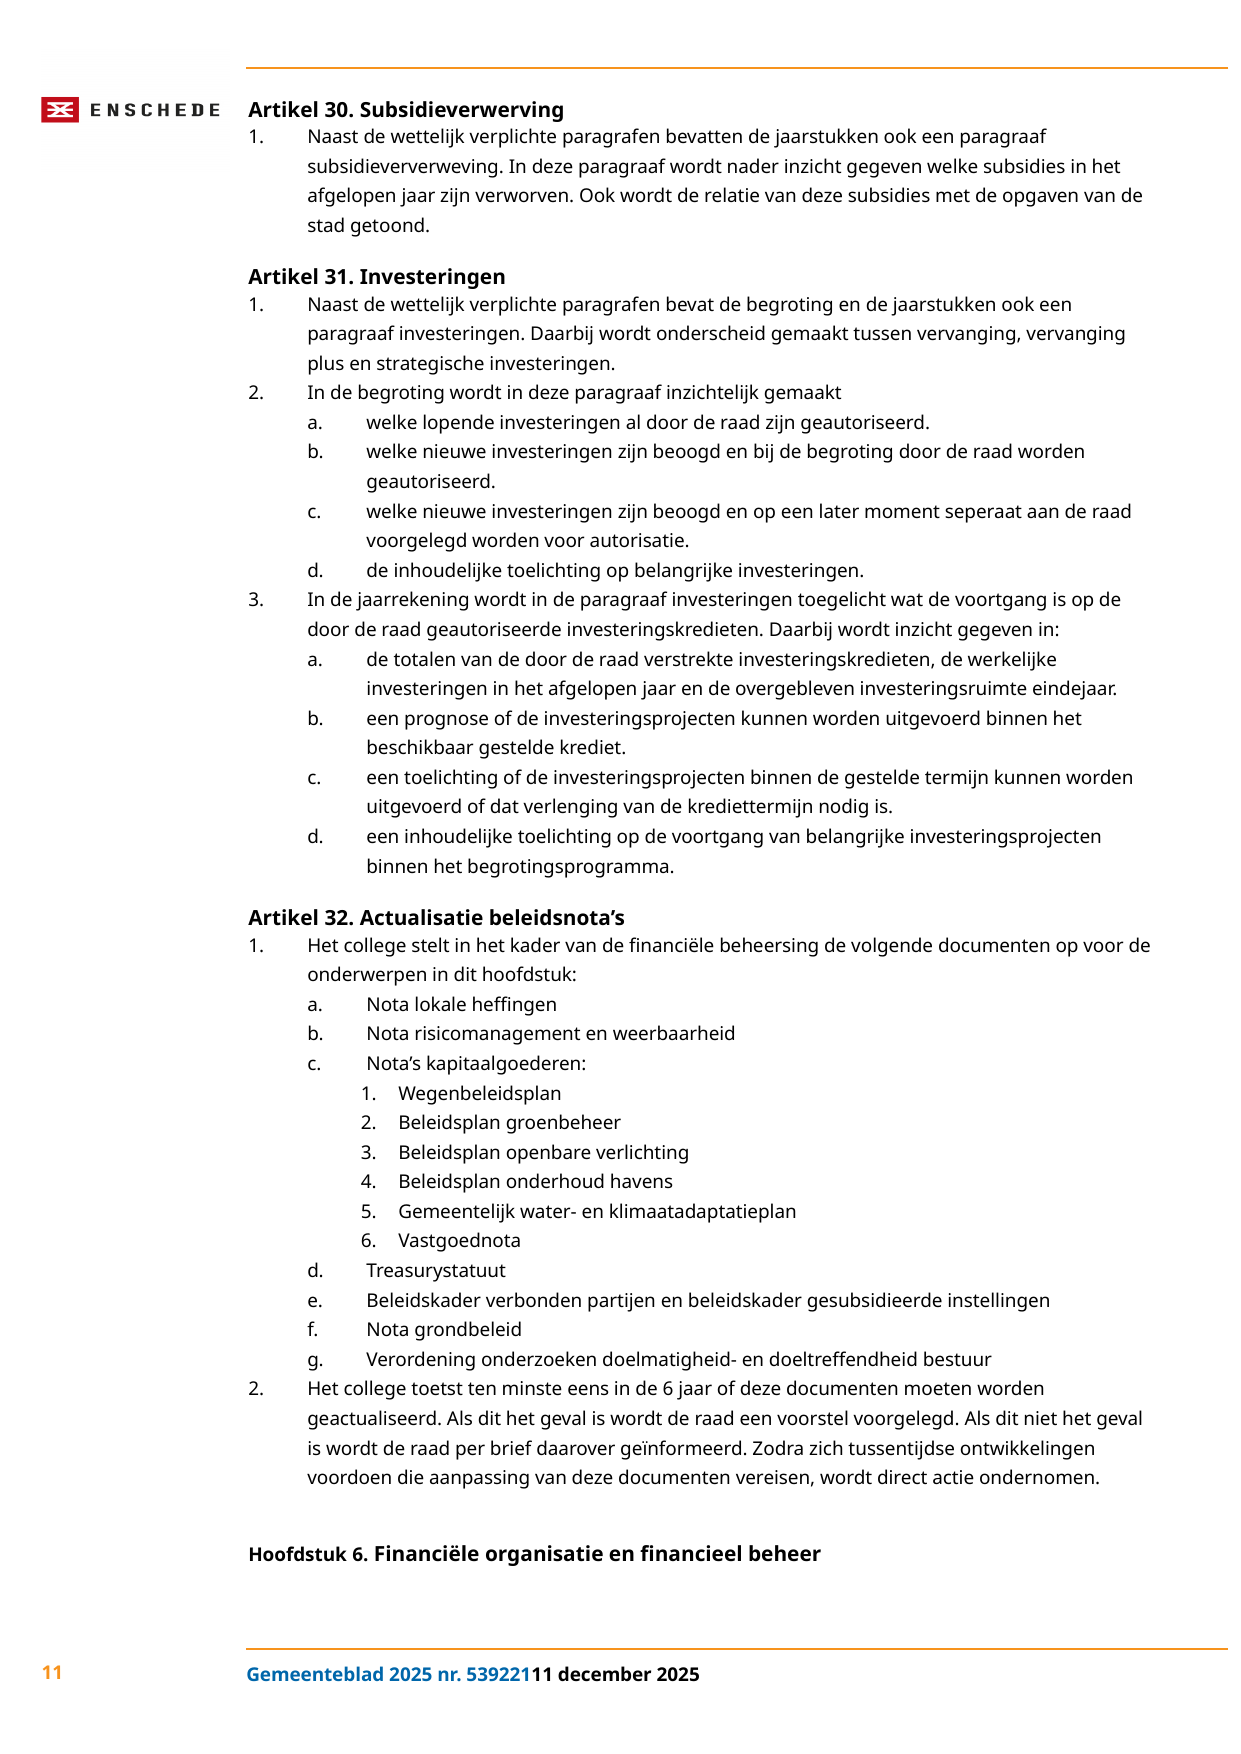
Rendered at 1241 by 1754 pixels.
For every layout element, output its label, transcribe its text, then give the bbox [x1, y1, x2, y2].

list Nota lokale heffingen [307, 991, 1152, 1017]
list Het college toetst ten minste eens in de 6 jaar of deze documenten moeten worden geactualiseerd. Als dit het geval is wordt de raad een voorstel voorgelegd. Als dit niet het geval is wordt de raad per brief daarover geïnformeerd. Zodra zich tussentijdse ontwikkelingen voordoen die aanpassing van deze documenten vereisen, wordt direct actie ondernomen. [248, 1376, 1152, 1490]
list Nota risicomanagement en weerbaarheid [307, 1021, 1152, 1046]
list de inhoudelijke toelichting op belangrijke investeringen. [307, 557, 1152, 583]
picture [41, 47, 231, 172]
list In de begroting wordt in deze paragraaf inzichtelijk gemaakt [248, 379, 1152, 405]
list Het college stelt in het kader van de financiële beheersing de volgende documenten op voor de onderwerpen in dit hoofdstuk: [248, 932, 1152, 987]
list Wegenbeleidsplan [361, 1080, 1152, 1105]
list Nota’s kapitaalgoederen: [307, 1050, 1152, 1076]
list welke nieuwe investeringen zijn beoogd en bij de begroting door de raad worden geautoriseerd. [307, 439, 1152, 494]
list Treasurystatuut [307, 1257, 1152, 1283]
list Beleidsplan onderhoud havens [361, 1168, 1152, 1194]
text Artikel 32. Actualisatie beleidsnota’s [248, 903, 1152, 932]
list Beleidsplan groenbeheer [361, 1109, 1152, 1135]
list Beleidskader verbonden partijen en beleidskader gesubsidieerde instellingen [307, 1287, 1152, 1312]
text Hoofdstuk 6. Financiële organisatie en financieel beheer [248, 1539, 1152, 1568]
list Verordening onderzoeken doelmatigheid- en doeltreffendheid bestuur [307, 1346, 1152, 1372]
list Beleidsplan openbare verlichting [361, 1139, 1152, 1164]
list Vastgoednota [361, 1228, 1152, 1253]
list een prognose of de investeringsprojecten kunnen worden uitgevoerd binnen het beschikbaar gestelde krediet. [307, 705, 1152, 760]
text Artikel 31. Investeringen [248, 262, 1152, 291]
list Naast de wettelijk verplichte paragrafen bevat de begroting en de jaarstukken ook een paragraaf investeringen. Daarbij wordt onderscheid gemaakt tussen vervanging, vervanging plus en strategische investeringen. [248, 291, 1152, 376]
list Gemeentelijk water- en klimaatadaptatieplan [361, 1198, 1152, 1224]
text Artikel 30. Subsidieverwerving [248, 95, 1152, 123]
list een inhoudelijke toelichting op de voortgang van belangrijke investeringsprojecten binnen het begrotingsprogramma. [307, 823, 1152, 879]
list Naast de wettelijk verplichte paragrafen bevatten de jaarstukken ook een paragraaf subsidieververweving. In deze paragraaf wordt nader inzicht gegeven welke subsidies in het afgelopen jaar zijn verworven. Ook wordt de relatie van deze subsidies met de opgaven van de stad getoond. [248, 123, 1152, 238]
list Nota grondbeleid [307, 1316, 1152, 1342]
list een toelichting of de investeringsprojecten binnen de gestelde termijn kunnen worden uitgevoerd of dat verlenging van de krediettermijn nodig is. [307, 764, 1152, 819]
list welke nieuwe investeringen zijn beoogd en op een later moment seperaat aan de raad voorgelegd worden voor autorisatie. [307, 498, 1152, 553]
list de totalen van de door de raad verstrekte investeringskredieten, de werkelijke investeringen in het afgelopen jaar en de overgebleven investeringsruimte eindejaar. [307, 646, 1152, 701]
list In de jaarrekening wordt in de paragraaf investeringen toegelicht wat de voortgang is op de door de raad geautoriseerde investeringskredieten. Daarbij wordt inzicht gegeven in: [248, 587, 1152, 642]
list welke lopende investeringen al door de raad zijn geautoriseerd. [307, 409, 1152, 435]
